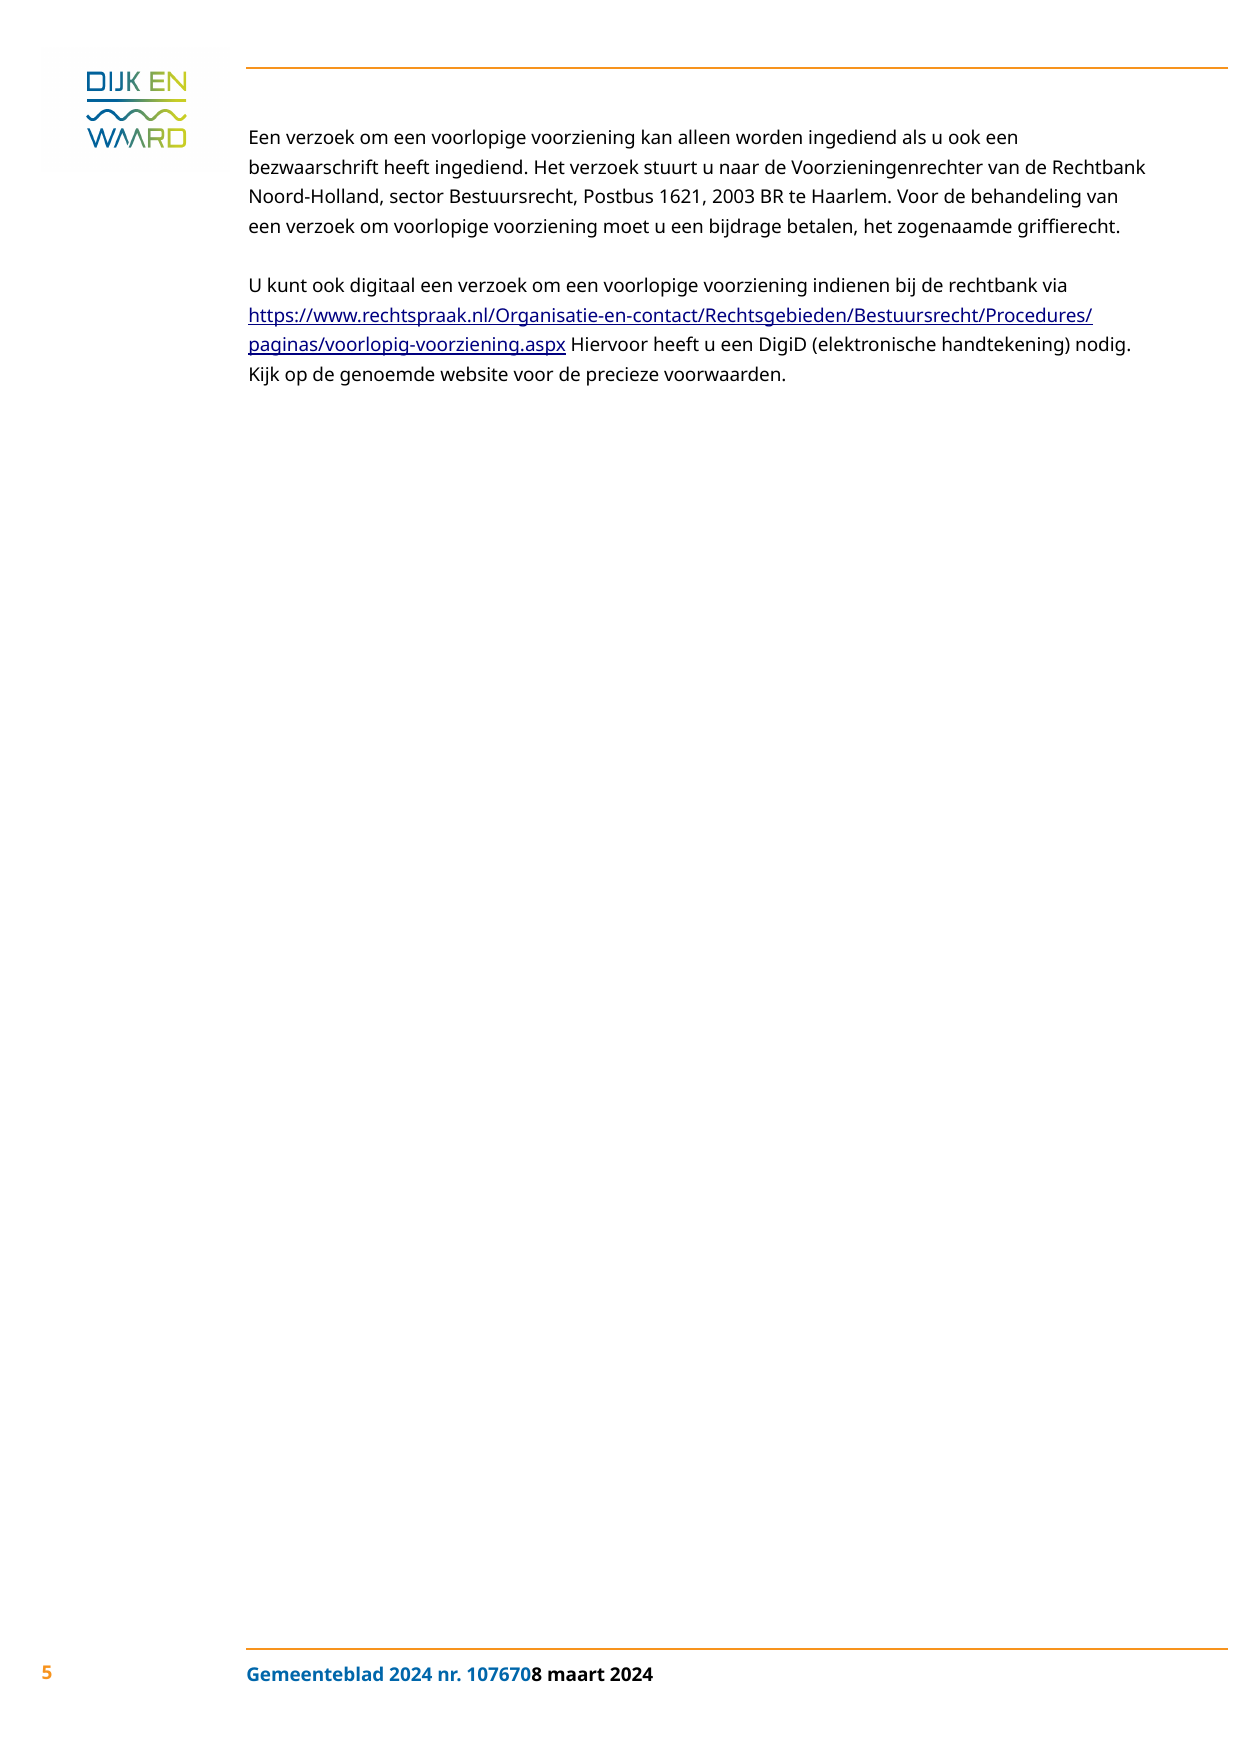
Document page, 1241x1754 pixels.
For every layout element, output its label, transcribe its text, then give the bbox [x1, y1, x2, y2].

picture [41, 47, 231, 172]
text U kunt ook digitaal een verzoek om een voorlopige voorziening indienen bij de rechtbank via https://www.rechtspraak.nl/Organisatie-en-contact/Rechtsgebieden/Bestuursrecht/Procedures/paginas/voorlopig-voorziening.aspx Hiervoor heeft u een DigiD (elektronische handtekening) nodig. Kijk op de genoemde website voor de precieze voorwaarden. [248, 272, 1152, 387]
text Een verzoek om een voorlopige voorziening kan alleen worden ingediend als u ook een bezwaarschrift heeft ingediend. Het verzoek stuurt u naar de Voorzieningenrechter van de Rechtbank Noord-Holland, sector Bestuursrecht, Postbus 1621, 2003 BR te Haarlem. Voor de behandeling van een verzoek om voorlopige voorziening moet u een bijdrage betalen, het zogenaamde griffierecht. [248, 124, 1152, 239]
